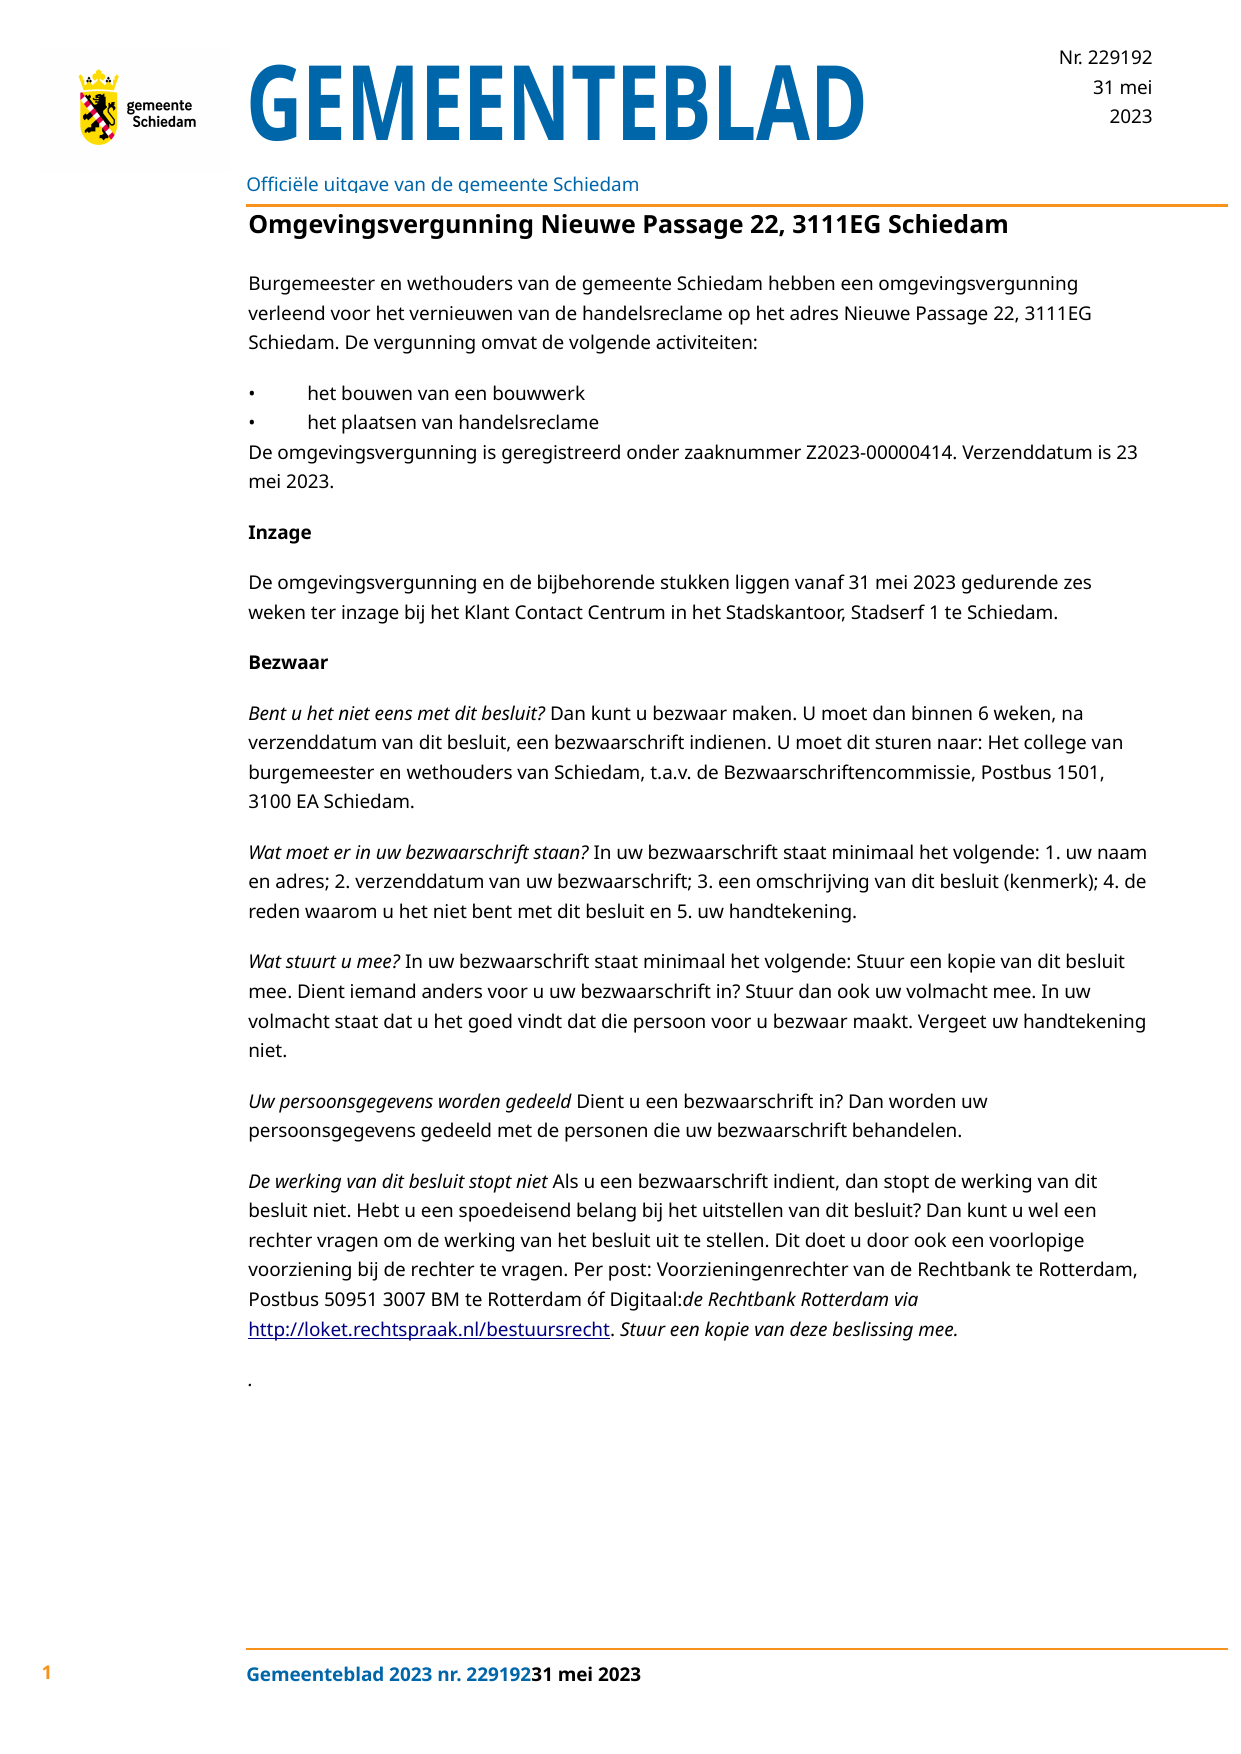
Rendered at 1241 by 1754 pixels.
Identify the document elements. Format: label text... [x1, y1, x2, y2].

text Wat stuurt u mee? In uw bezwaarschrift staat minimaal het volgende: Stuur een kopie van dit besluit mee. Dient iemand anders voor u uw bezwaarschrift in? Stuur dan ook uw volmacht mee. In uw volmacht staat dat u het goed vindt dat die persoon voor u bezwaar maakt. Vergeet uw handtekening niet. [248, 949, 1152, 1063]
text Uw persoonsgegevens worden gedeeld Dient u een bezwaarschrift in? Dan worden uw persoonsgegevens gedeeld met de personen die uw bezwaarschrift behandelen. [248, 1088, 1152, 1143]
text Burgemeester en wethouders van de gemeente Schiedam hebben een omgevingsvergunning verleend voor het vernieuwen van de handelsreclame op het adres Nieuwe Passage 22, 3111EG Schiedam. De vergunning omvat de volgende activiteiten: [248, 270, 1152, 355]
text Omgevingsvergunning Nieuwe Passage 22, 3111EG Schiedam [248, 207, 1152, 241]
text De werking van dit besluit stopt niet Als u een bezwaarschrift indient, dan stopt de werking van dit besluit niet. Hebt u een spoedeisend belang bij het uitstellen van dit besluit? Dan kunt u wel een rechter vragen om de werking van het besluit uit te stellen. Dit doet u door ook een voorlopige voorziening bij de rechter te vragen. Per post: Voorzieningenrechter van de Rechtbank te Rotterdam, Postbus 50951 3007 BM te Rotterdam óf Digitaal:de Rechtbank Rotterdam via http://loket.rechtspraak.nl/bestuursrecht. Stuur een kopie van deze beslissing mee. [248, 1168, 1152, 1341]
text Bezwaar [248, 649, 1152, 675]
text De omgevingsvergunning is geregistreerd onder zaaknummer Z2023-00000414. Verzenddatum is 23 mei 2023. [248, 439, 1152, 494]
list het bouwen van een bouwwerk [248, 380, 1152, 406]
text De omgevingsvergunning en de bijbehorende stukken liggen vanaf 31 mei 2023 gedurende zes weken ter inzage bij het Klant Contact Centrum in het Stadskantoor, Stadserf 1 te Schiedam. [248, 569, 1152, 625]
picture [41, 47, 231, 172]
text Bent u het niet eens met dit besluit? Dan kunt u bezwaar maken. U moet dan binnen 6 weken, na verzenddatum van dit besluit, een bezwaarschrift indienen. U moet dit sturen naar: Het college van burgemeester en wethouders van Schiedam, t.a.v. de Bezwaarschriftencommissie, Postbus 1501, 3100 EA Schiedam. [248, 700, 1152, 814]
text Inzage [248, 519, 1152, 545]
text Wat moet er in uw bezwaarschrift staan? In uw bezwaarschrift staat minimaal het volgende: 1. uw naam en adres; 2. verzenddatum van uw bezwaarschrift; 3. een omschrijving van dit besluit (kenmerk); 4. de reden waarom u het niet bent met dit besluit en 5. uw handtekening. [248, 839, 1152, 924]
list het plaatsen van handelsreclame [248, 409, 1152, 435]
text . [248, 1366, 1152, 1392]
